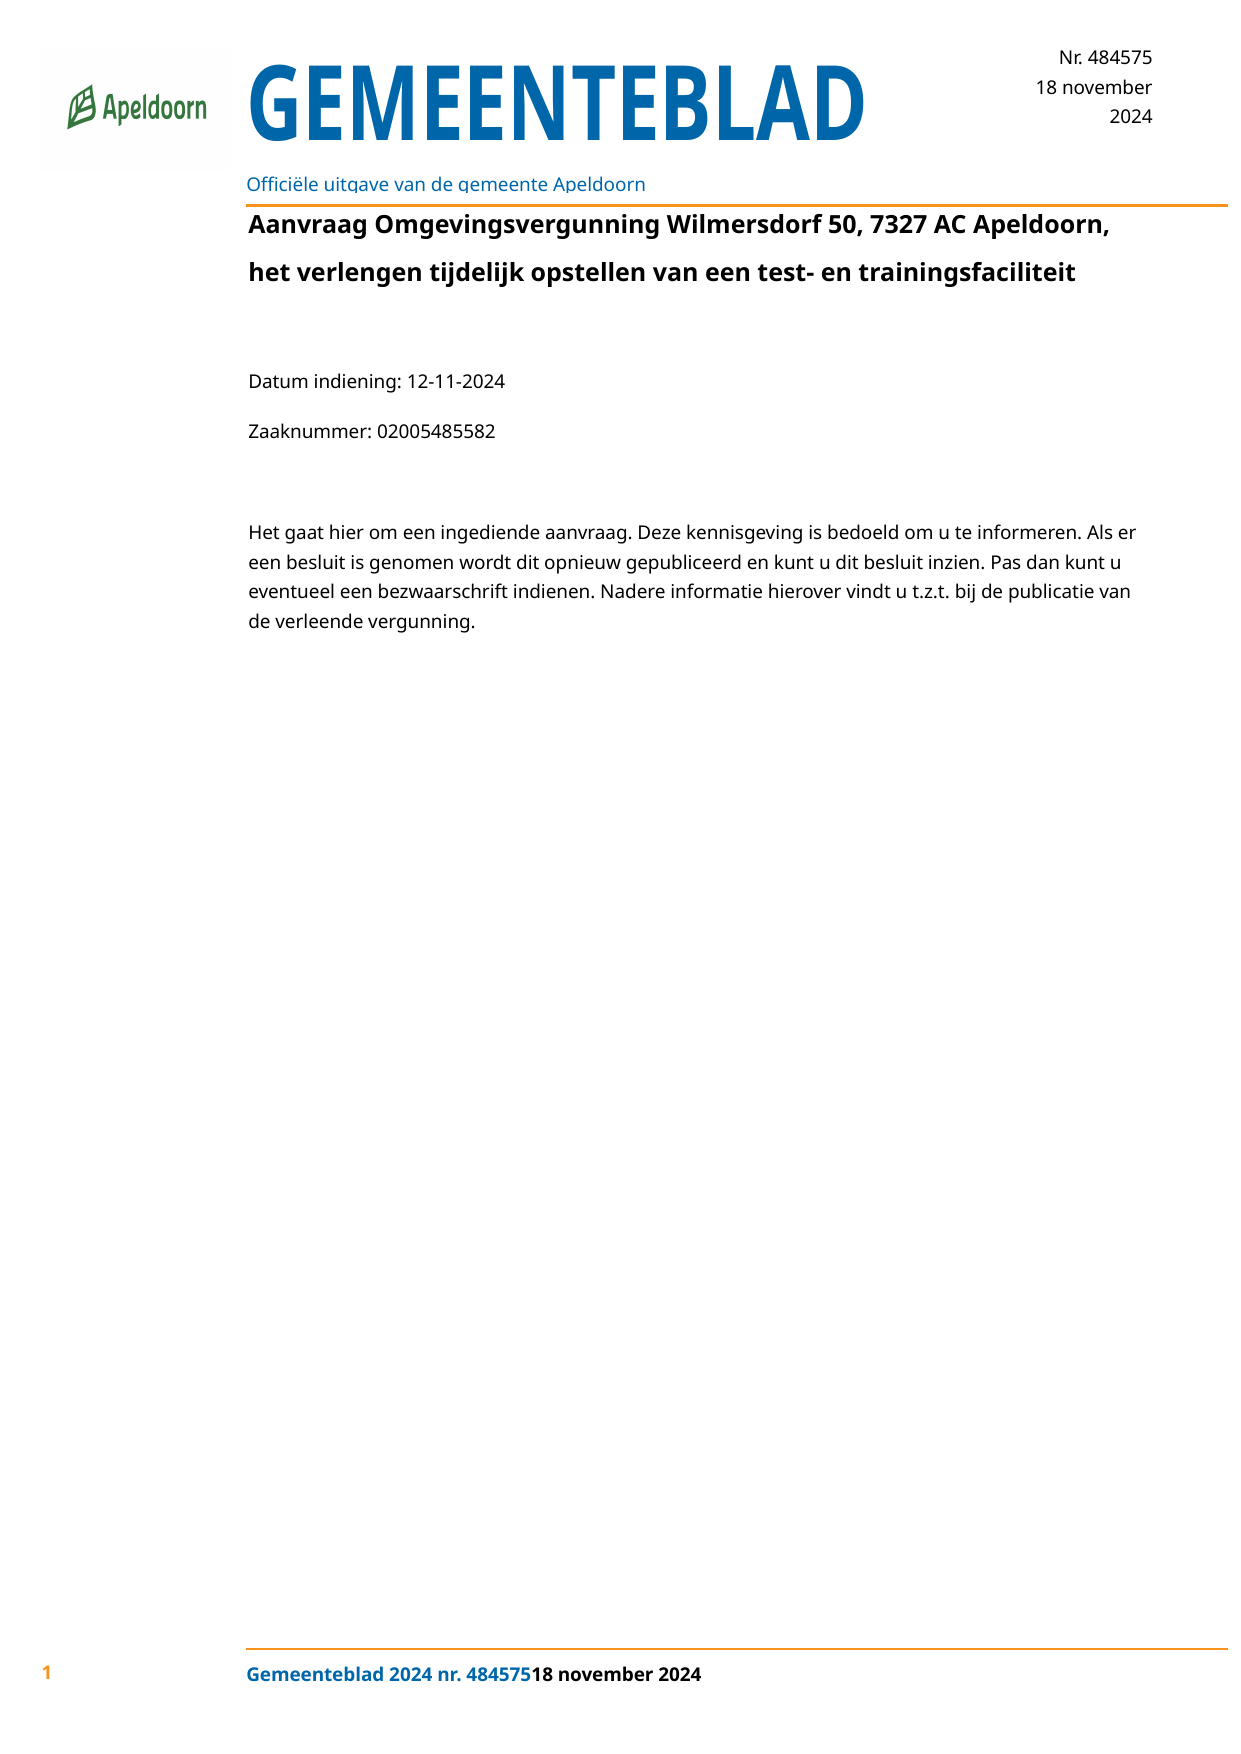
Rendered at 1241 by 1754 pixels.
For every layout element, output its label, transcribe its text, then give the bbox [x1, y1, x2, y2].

text Datum indiening: 12-11-2024 [248, 368, 1152, 394]
text Aanvraag Omgevingsvergunning Wilmersdorf 50, 7327 AC Apeldoorn, het verlengen tijdelijk opstellen van een test- en trainingsfaciliteit [248, 207, 1152, 288]
text Zaaknummer: 02005485582 [248, 419, 1152, 444]
text Het gaat hier om een ingediende aanvraag. Deze kennisgeving is bedoeld om u te informeren. Als er een besluit is genomen wordt dit opnieuw gepubliceerd en kunt u dit besluit inzien. Pas dan kunt u eventueel een bezwaarschrift indienen. Nadere informatie hierover vindt u t.z.t. bij de publicatie van de verleende vergunning. [248, 519, 1152, 634]
picture [41, 47, 231, 172]
